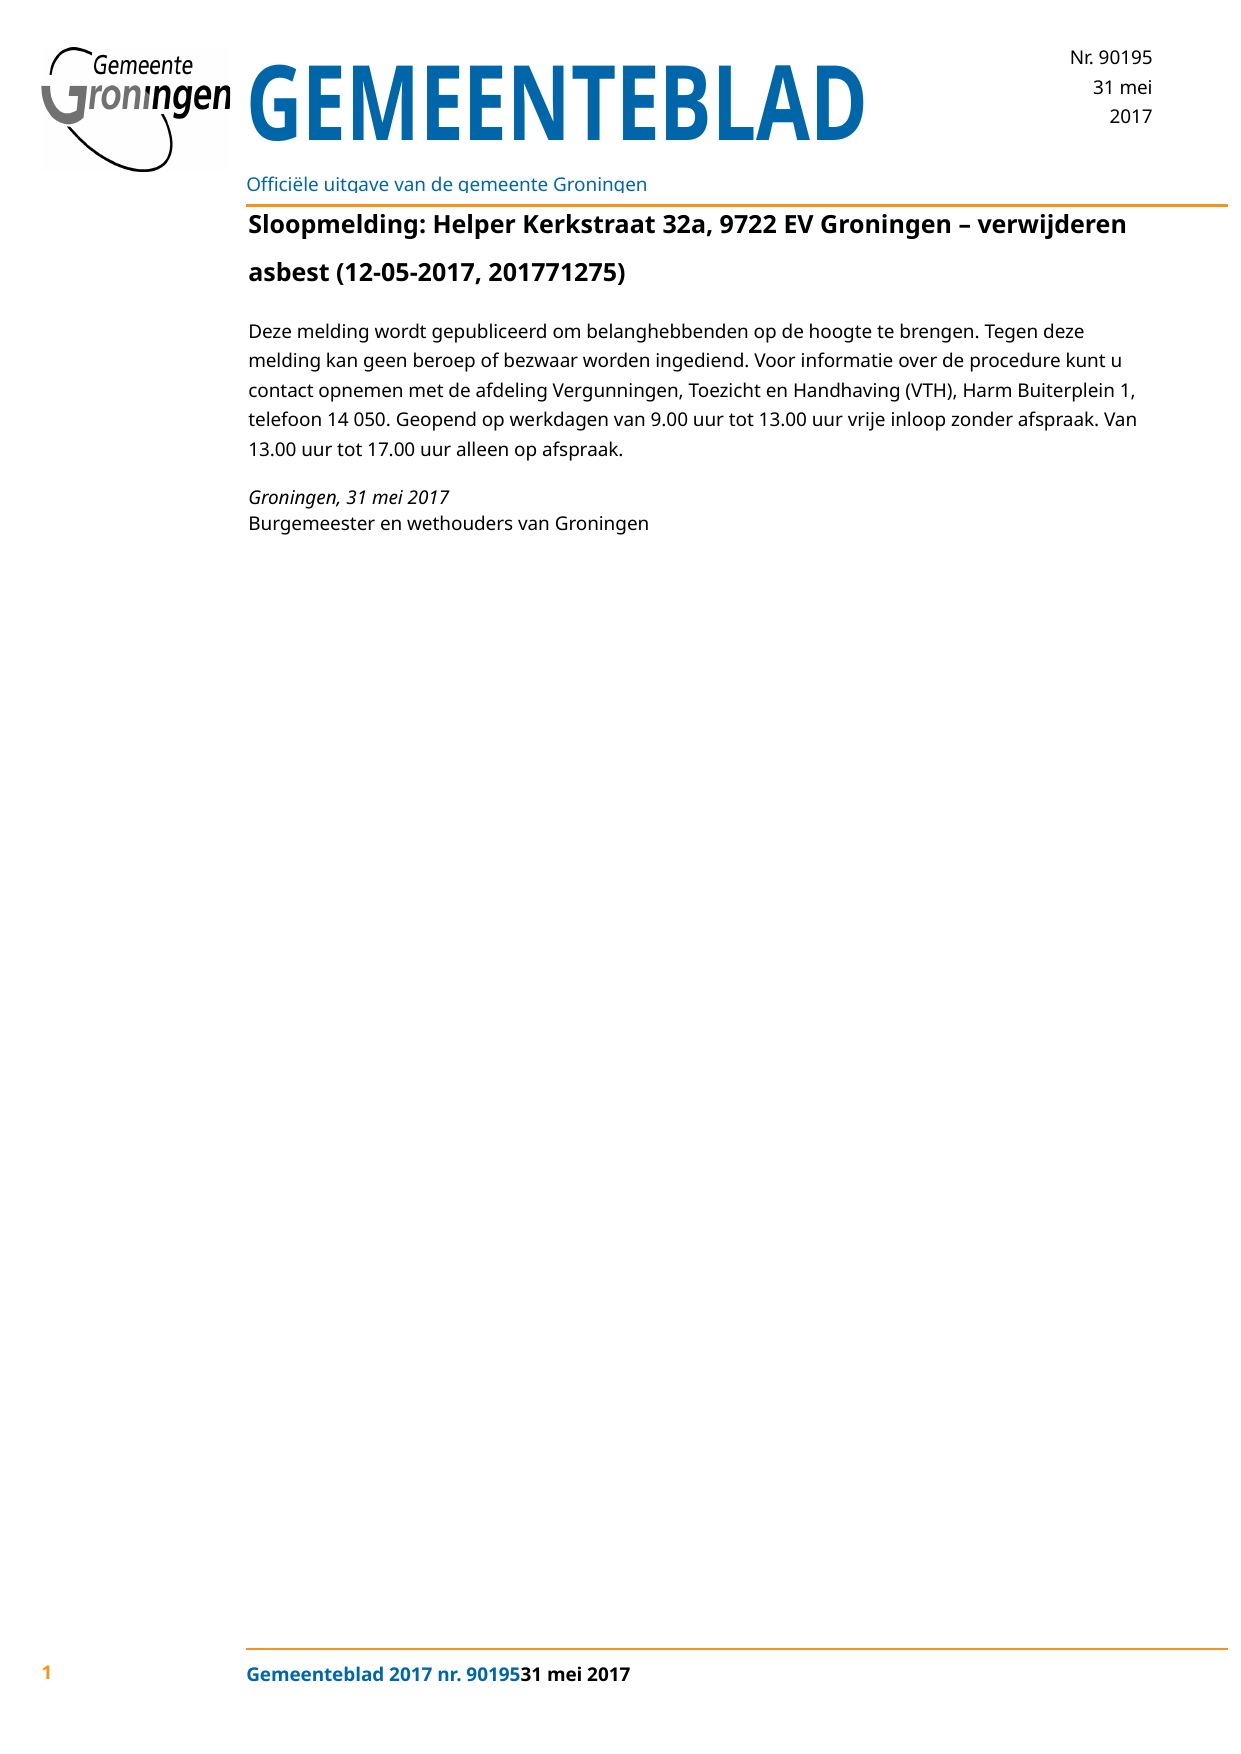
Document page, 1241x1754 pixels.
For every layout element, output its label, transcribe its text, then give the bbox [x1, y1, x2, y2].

text Deze melding wordt gepubliceerd om belanghebbenden op de hoogte te brengen. Tegen deze melding kan geen beroep of bezwaar worden ingediend. Voor informatie over de procedure kunt u contact opnemen met de afdeling Vergunningen, Toezicht en Handhaving (VTH), Harm Buiterplein 1, telefoon 14 050. Geopend op werkdagen van 9.00 uur tot 13.00 uur vrije inloop zonder afspraak. Van 13.00 uur tot 17.00 uur alleen op afspraak. [248, 318, 1152, 462]
text Groningen, 31 mei 2017 [248, 484, 1152, 510]
picture [41, 47, 231, 172]
text Sloopmelding: Helper Kerkstraat 32a, 9722 EV Groningen – verwijderen asbest (12-05-2017, 201771275) [248, 207, 1152, 288]
text Burgemeester en wethouders van Groningen [248, 510, 1152, 536]
